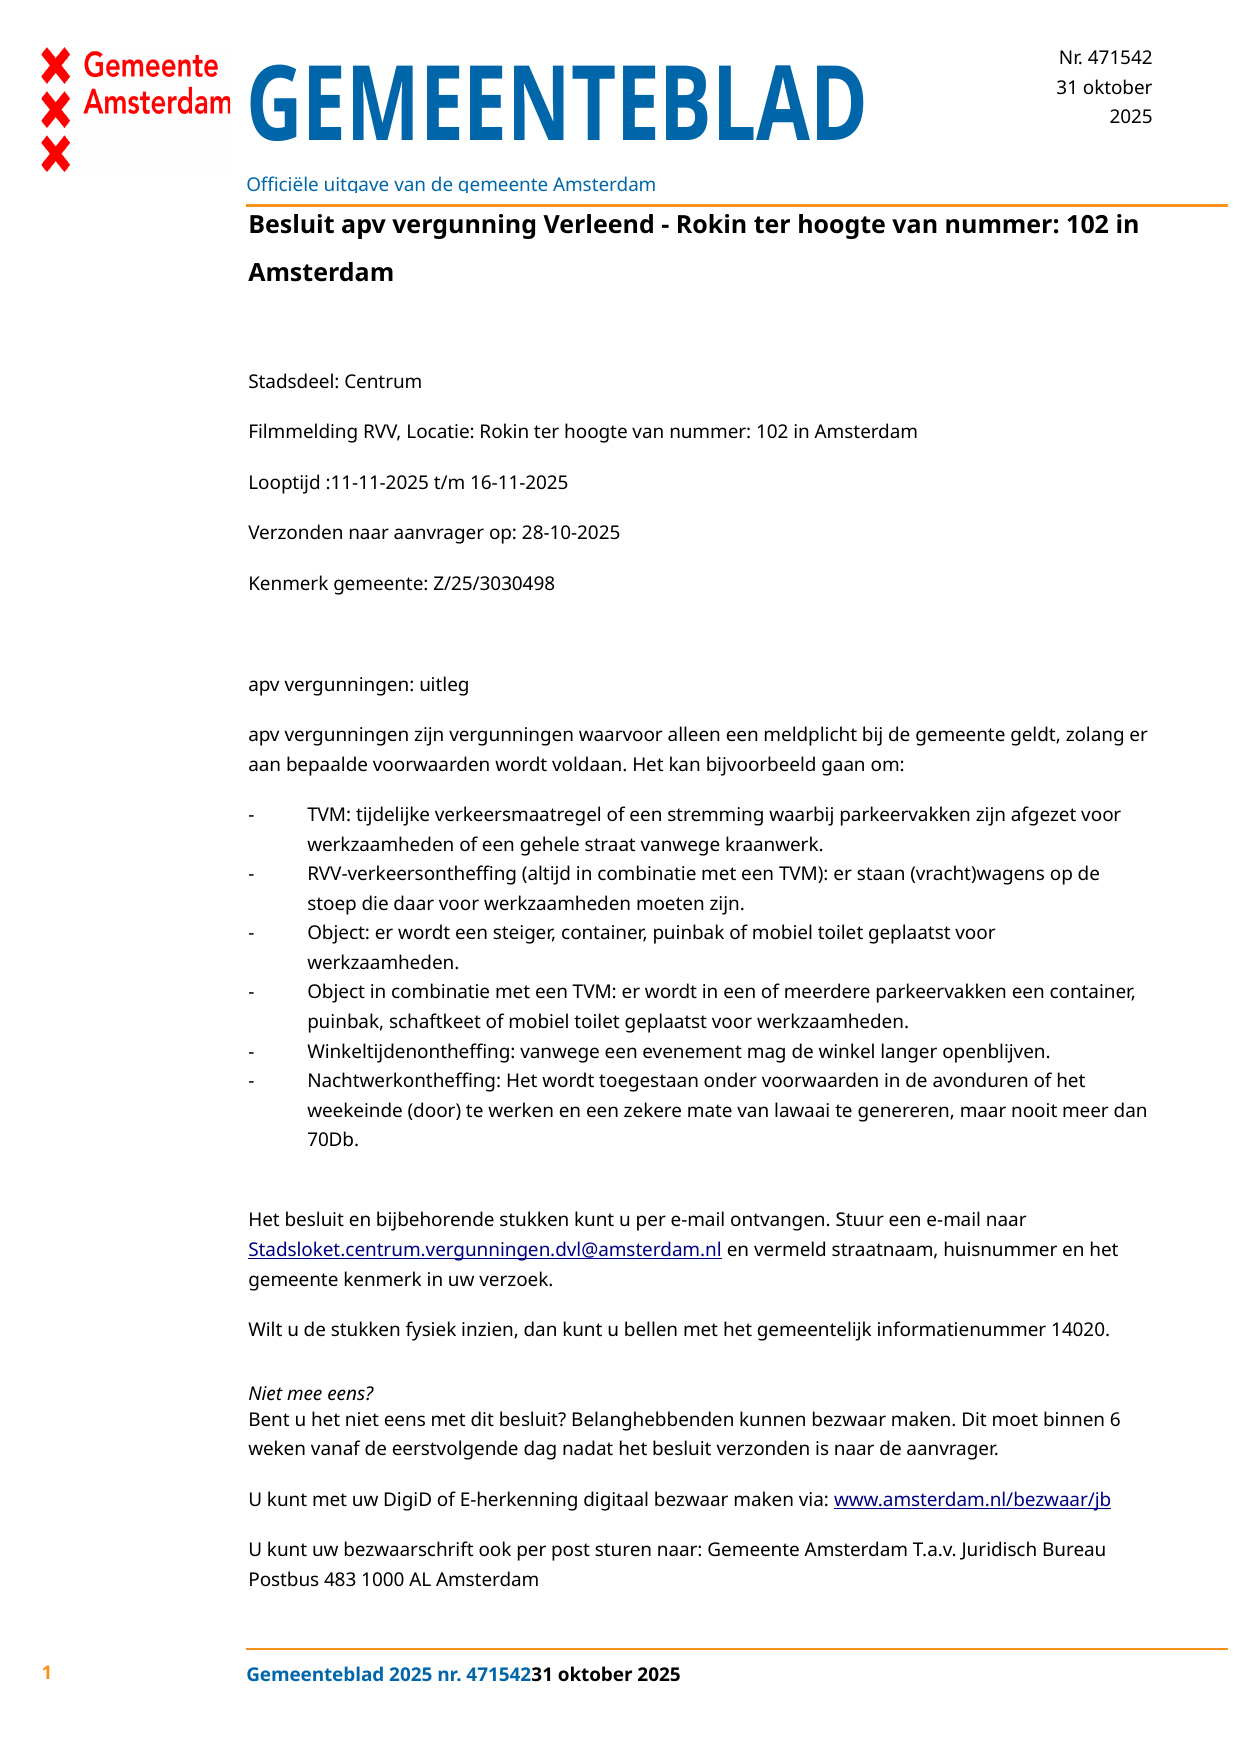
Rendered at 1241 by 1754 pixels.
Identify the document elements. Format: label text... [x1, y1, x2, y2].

text U kunt uw bezwaarschrift ook per post sturen naar: Gemeente Amsterdam T.a.v. Juridisch Bureau Postbus 483 1000 AL Amsterdam [248, 1536, 1152, 1592]
list Object in combinatie met een TVM: er wordt in een of meerdere parkeervakken een container, puinbak, schaftkeet of mobiel toilet geplaatst voor werkzaamheden. [248, 979, 1152, 1034]
list TVM: tijdelijke verkeersmaatregel of een stremming waarbij parkeervakken zijn afgezet voor werkzaamheden of een gehele straat vanwege kraanwerk. [248, 801, 1152, 857]
text Filmmelding RVV, Locatie: Rokin ter hoogte van nummer: 102 in Amsterdam [248, 419, 1152, 444]
picture [41, 47, 231, 172]
text Wilt u de stukken fysiek inzien, dan kunt u bellen met het gemeentelijk informatienummer 14020. [248, 1316, 1152, 1342]
text Niet mee eens? [248, 1380, 1152, 1406]
list RVV-verkeersontheffing (altijd in combinatie met een TVM): er staan (vracht)wagens op de stoep die daar voor werkzaamheden moeten zijn. [248, 860, 1152, 916]
list Object: er wordt een steiger, container, puinbak of mobiel toilet geplaatst voor werkzaamheden. [248, 919, 1152, 975]
text Bent u het niet eens met dit besluit? Belanghebbenden kunnen bezwaar maken. Dit moet binnen 6 weken vanaf de eerstvolgende dag nadat het besluit verzonden is naar de aanvrager. [248, 1406, 1152, 1461]
list Winkeltijdenontheffing: vanwege een evenement mag de winkel langer openblijven. [248, 1038, 1152, 1064]
text apv vergunningen: uitleg [248, 671, 1152, 697]
text U kunt met uw DigiD of E-herkenning digitaal bezwaar maken via: www.amsterdam.nl/bezwaar/jb [248, 1486, 1152, 1512]
text Het besluit en bijbehorende stukken kunt u per e-mail ontvangen. Stuur een e-mail naar Stadsloket.centrum.vergunningen.dvl@amsterdam.nl en vermeld straatnaam, huisnummer en het gemeente kenmerk in uw verzoek. [248, 1207, 1152, 1292]
text Looptijd :11-11-2025 t/m 16-11-2025 [248, 469, 1152, 495]
list Nachtwerkontheffing: Het wordt toegestaan onder voorwaarden in de avonduren of het weekeinde (door) te werken en een zekere mate van lawaai te genereren, maar nooit meer dan 70Db. [248, 1067, 1152, 1152]
text Kenmerk gemeente: Z/25/3030498 [248, 570, 1152, 596]
text Besluit apv vergunning Verleend - Rokin ter hoogte van nummer: 102 in Amsterdam [248, 207, 1152, 288]
text apv vergunningen zijn vergunningen waarvoor alleen een meldplicht bij de gemeente geldt, zolang er aan bepaalde voorwaarden wordt voldaan. Het kan bijvoorbeeld gaan om: [248, 721, 1152, 777]
text Stadsdeel: Centrum [248, 368, 1152, 394]
text Verzonden naar aanvrager op: 28-10-2025 [248, 519, 1152, 545]
